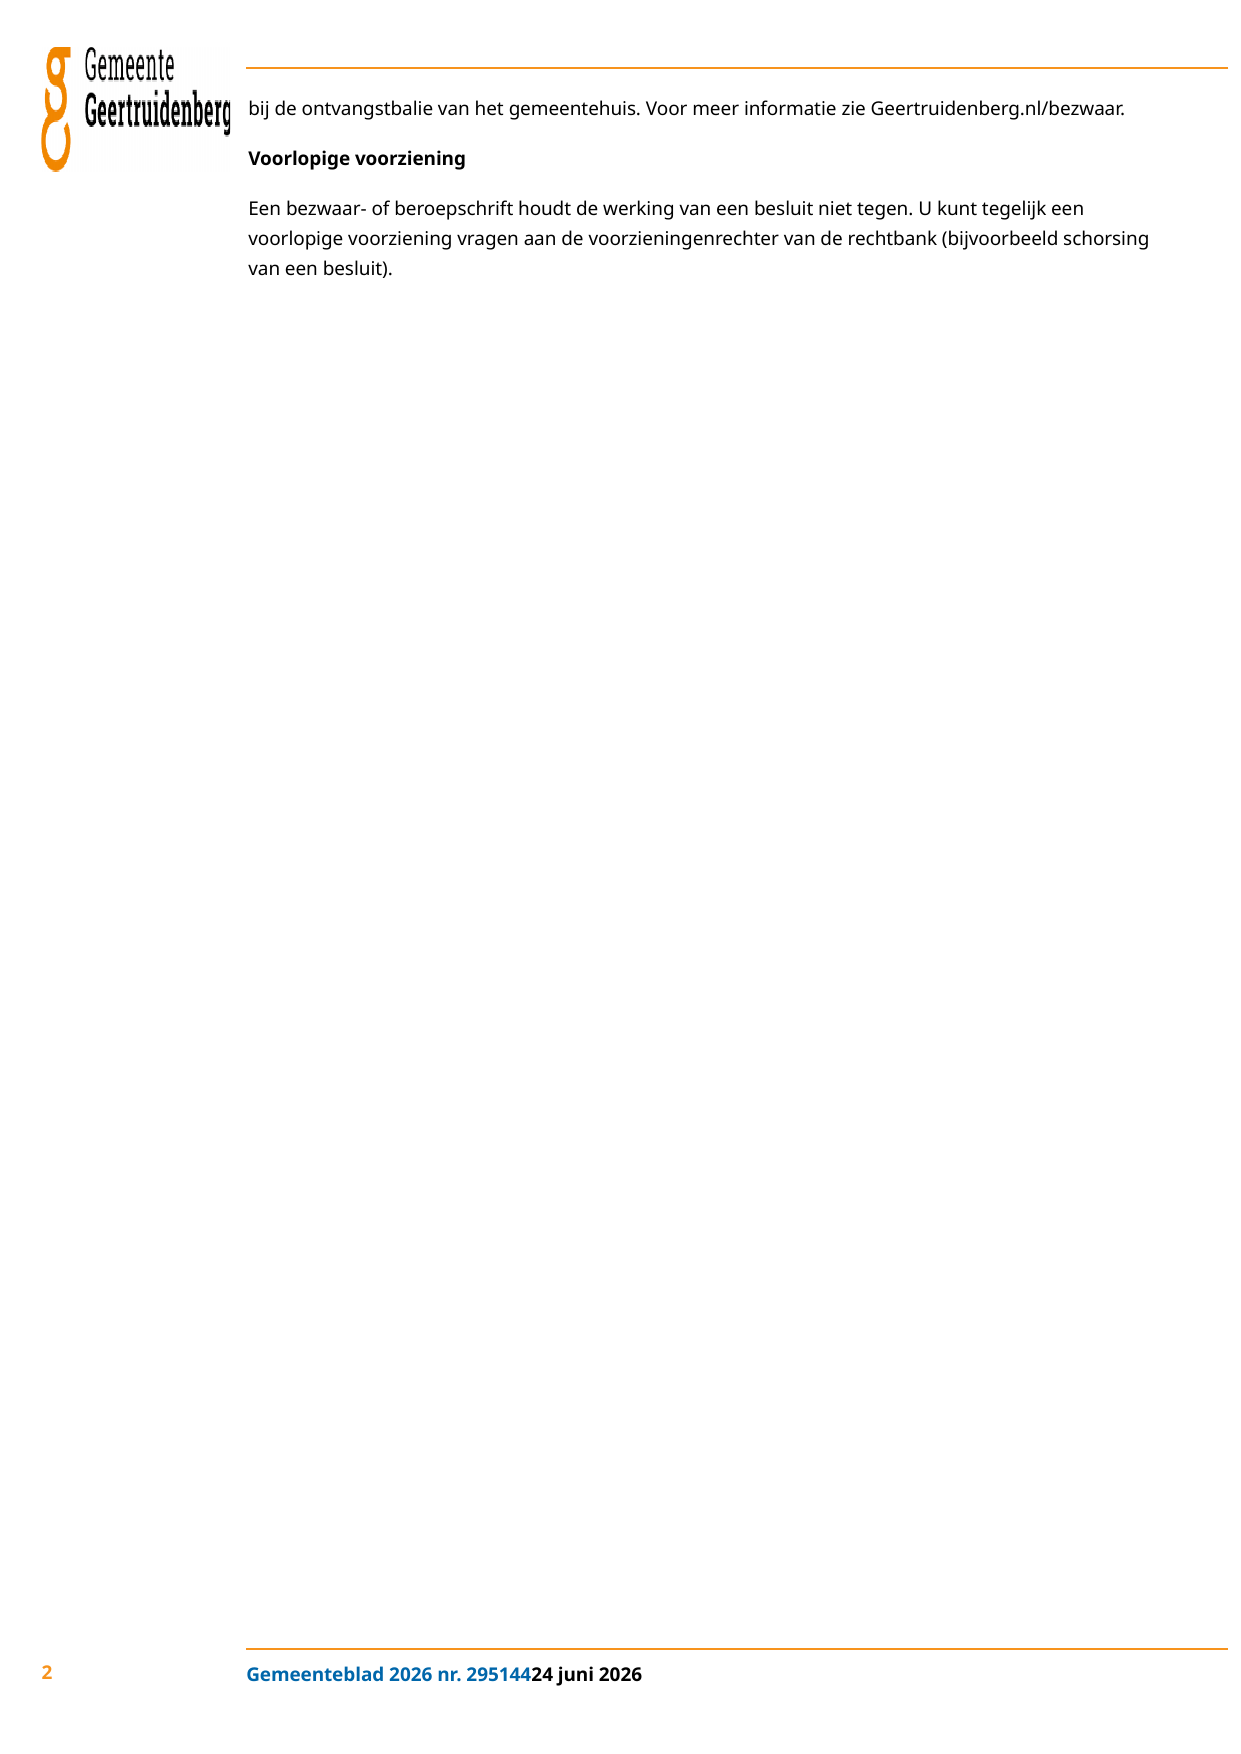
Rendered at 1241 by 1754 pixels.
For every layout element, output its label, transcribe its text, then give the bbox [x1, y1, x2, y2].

text Een bezwaar- of beroepschrift houdt de werking van een besluit niet tegen. U kunt tegelijk een voorlopige voorziening vragen aan de voorzieningenrechter van de rechtbank (bijvoorbeeld schorsing van een besluit). [248, 196, 1152, 281]
text bij de ontvangstbalie van het gemeentehuis. Voor meer informatie zie Geertruidenberg.nl/bezwaar. [248, 95, 1152, 121]
picture [41, 47, 231, 172]
text Voorlopige voorziening [248, 145, 1152, 171]
